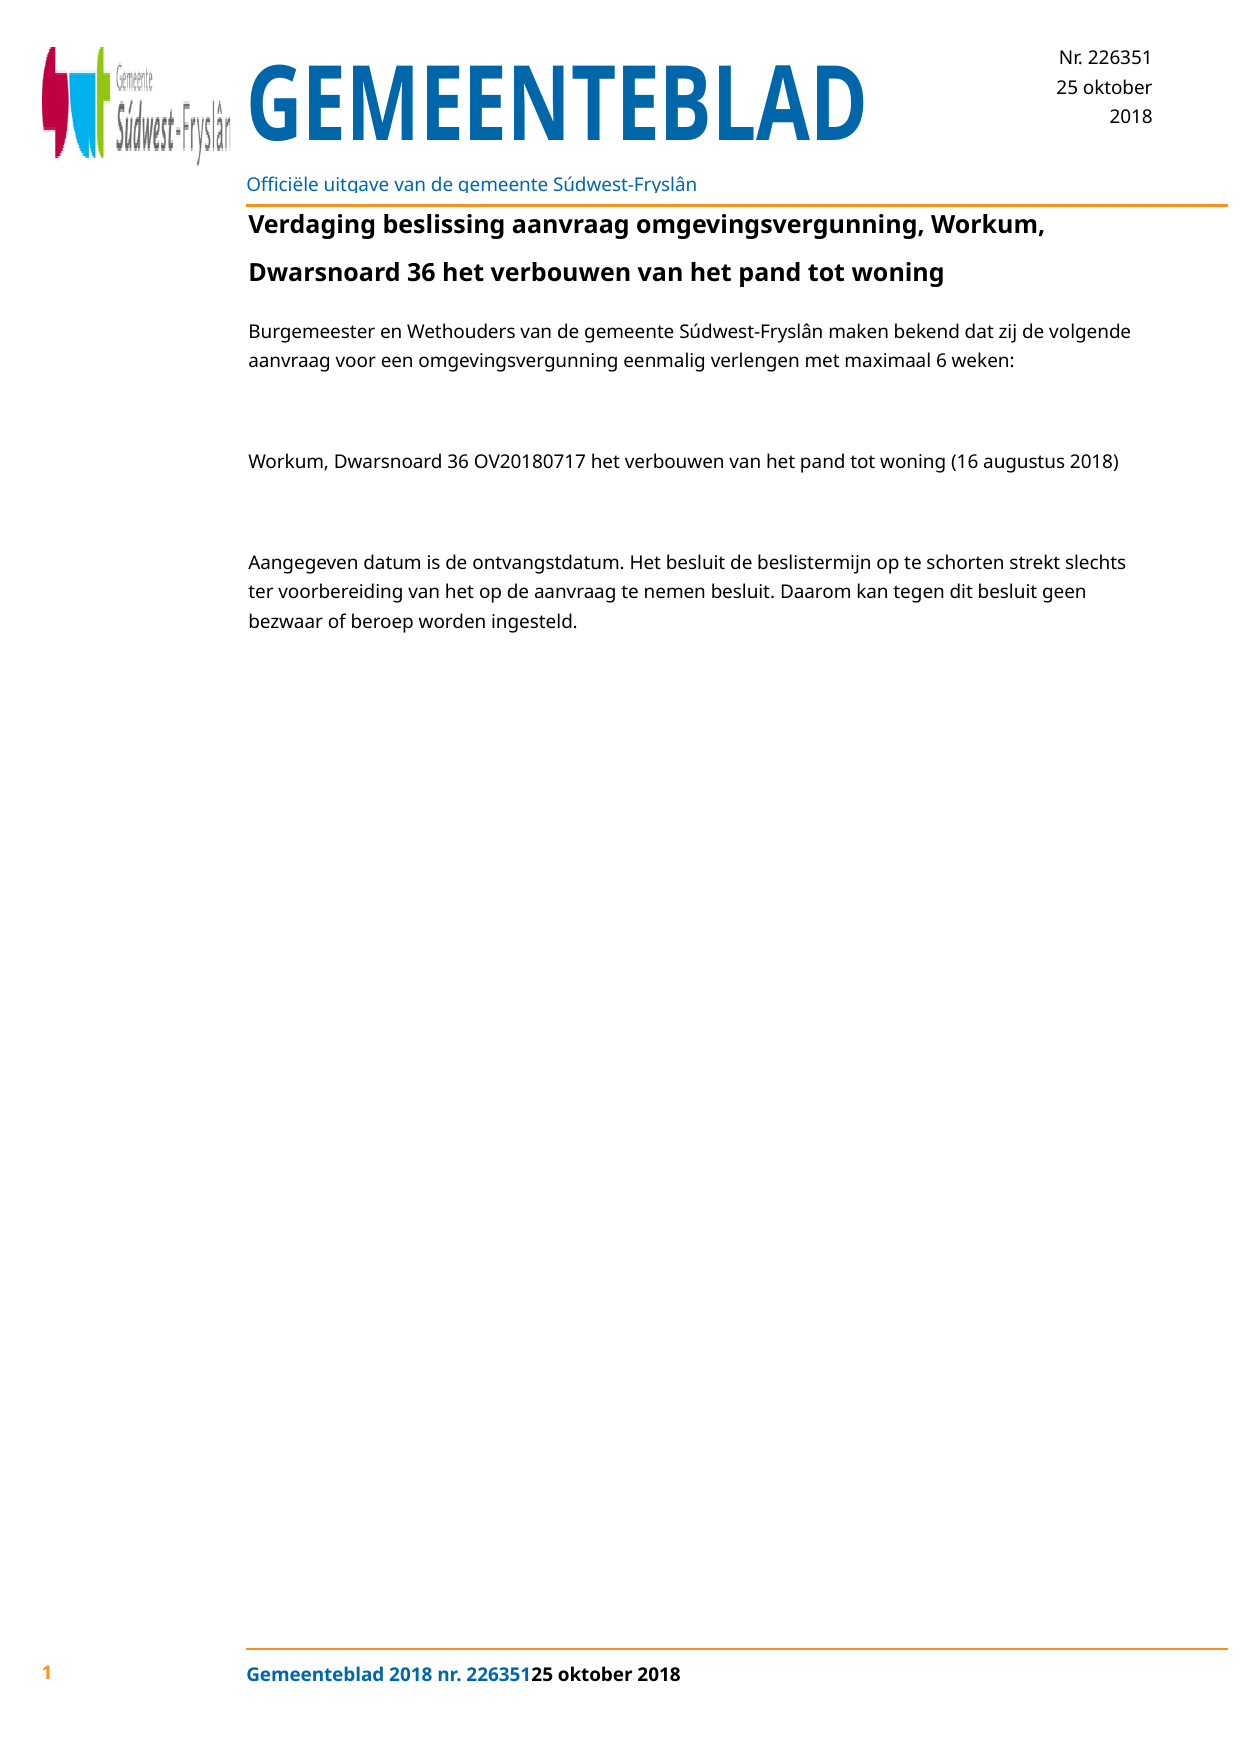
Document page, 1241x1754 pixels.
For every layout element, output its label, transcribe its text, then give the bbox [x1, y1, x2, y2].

text Workum, Dwarsnoard 36 OV20180717 het verbouwen van het pand tot woning (16 augustus 2018) [248, 448, 1152, 474]
picture [41, 47, 231, 172]
text Aangegeven datum is de ontvangstdatum. Het besluit de beslistermijn op te schorten strekt slechts ter voorbereiding van het op de aanvraag te nemen besluit. Daarom kan tegen dit besluit geen bezwaar of beroep worden ingesteld. [248, 549, 1152, 634]
text Verdaging beslissing aanvraag omgevingsvergunning, Workum, Dwarsnoard 36 het verbouwen van het pand tot woning [248, 207, 1152, 288]
text Burgemeester en Wethouders van de gemeente Súdwest-Fryslân maken bekend dat zij de volgende aanvraag voor een omgevingsvergunning eenmalig verlengen met maximaal 6 weken: [248, 318, 1152, 373]
